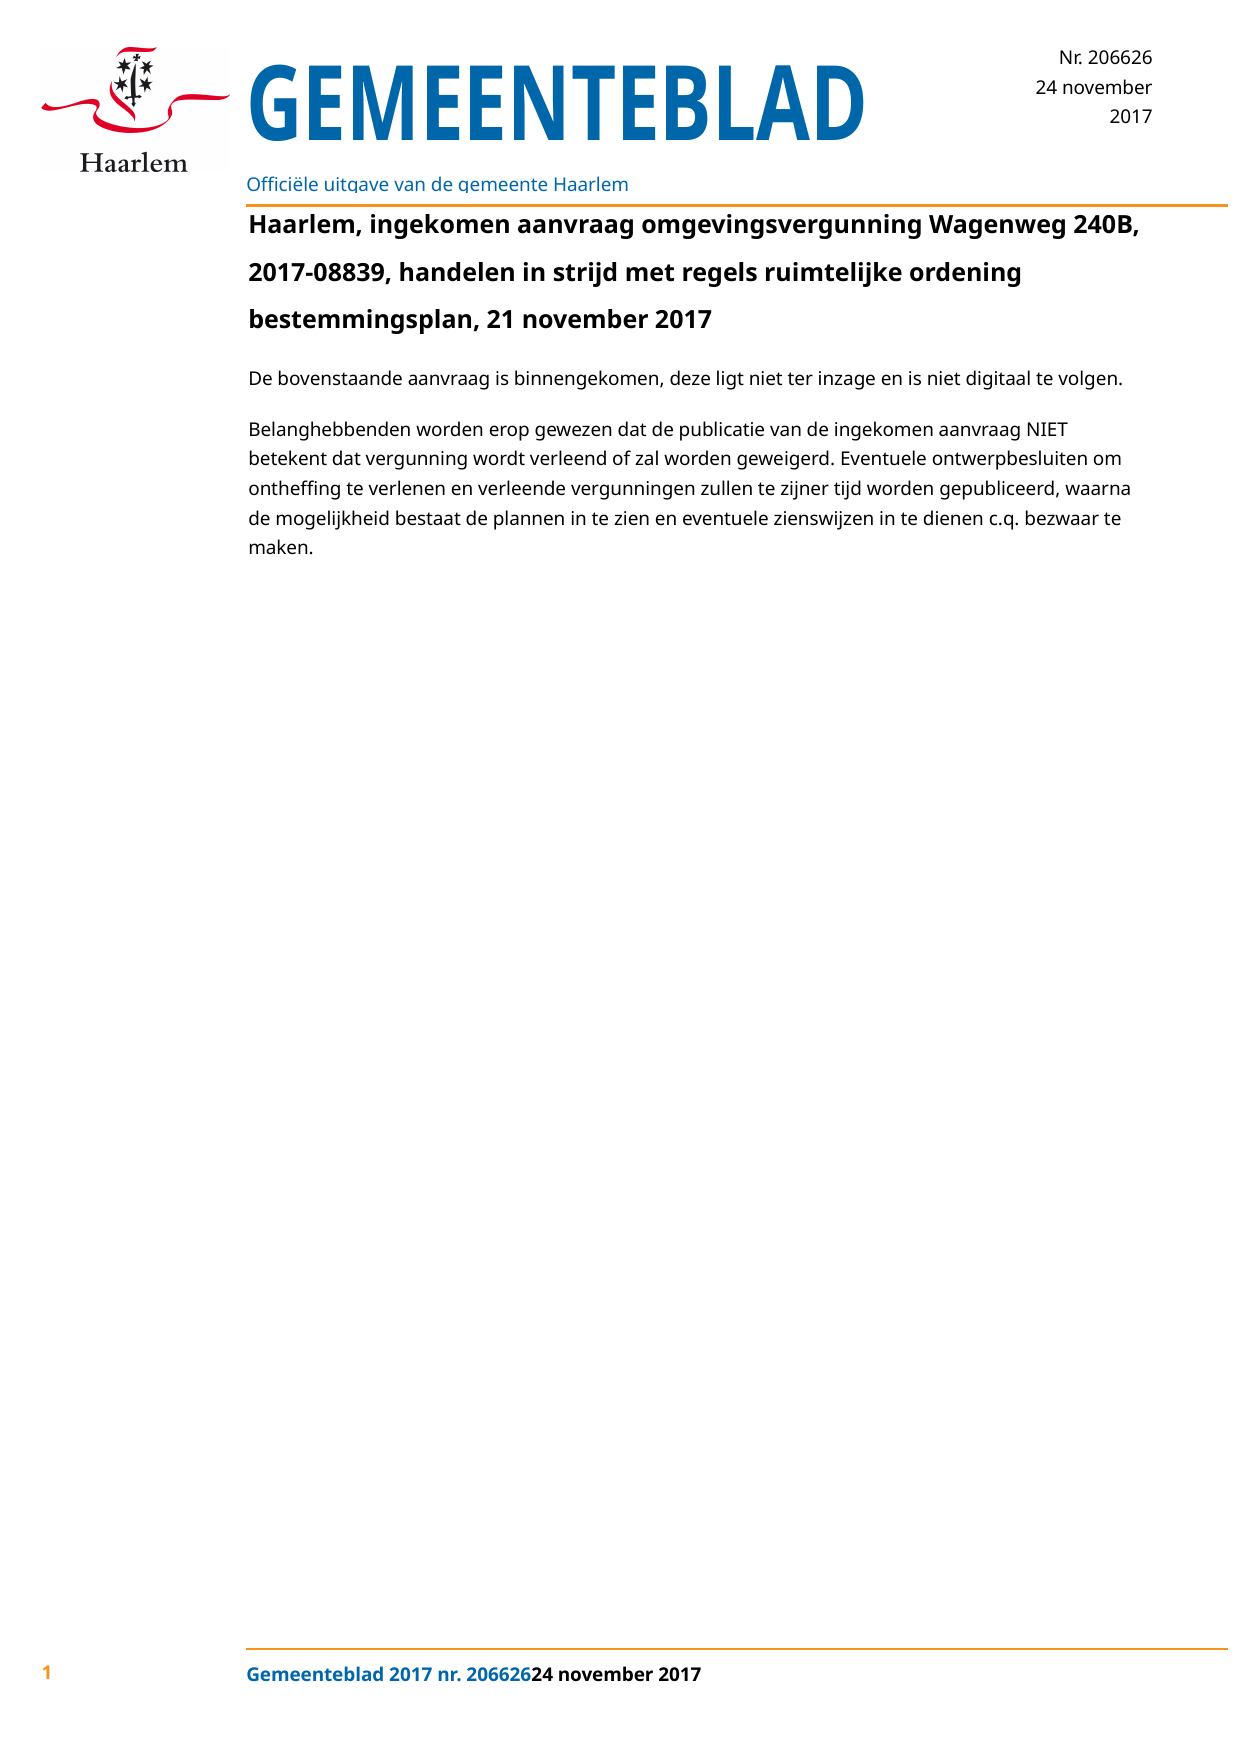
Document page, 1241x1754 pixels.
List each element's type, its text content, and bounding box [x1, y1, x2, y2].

text Haarlem, ingekomen aanvraag omgevingsvergunning Wagenweg 240B, 2017-08839, handelen in strijd met regels ruimtelijke ordening bestemmingsplan, 21 november 2017 [248, 207, 1152, 336]
text Belanghebbenden worden erop gewezen dat de publicatie van de ingekomen aanvraag NIET betekent dat vergunning wordt verleend of zal worden geweigerd. Eventuele ontwerpbesluiten om ontheffing te verlenen en verleende vergunningen zullen te zijner tijd worden gepubliceerd, waarna de mogelijkheid bestaat de plannen in te zien en eventuele zienswijzen in te dienen c.q. bezwaar te maken. [248, 416, 1152, 560]
picture [41, 47, 231, 172]
text De bovenstaande aanvraag is binnengekomen, deze ligt niet ter inzage en is niet digitaal te volgen. [248, 366, 1152, 391]
